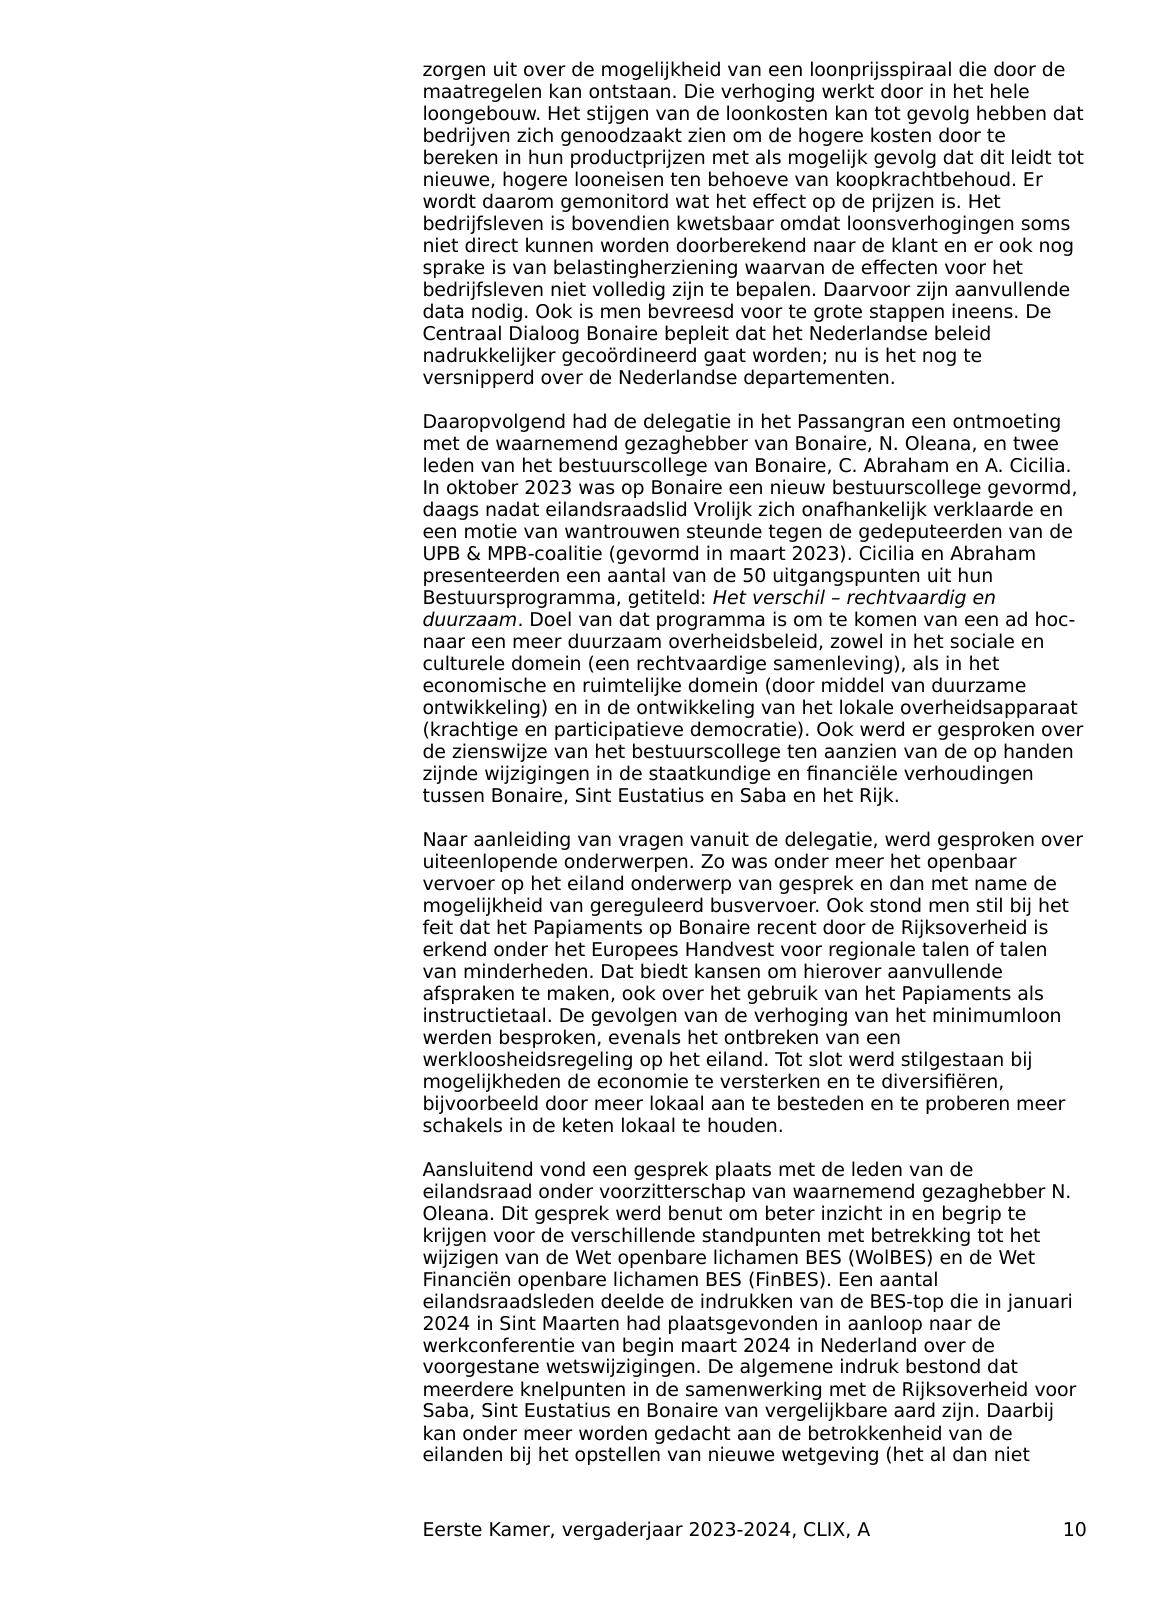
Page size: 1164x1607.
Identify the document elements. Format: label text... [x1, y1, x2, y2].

text Daaropvolgend had de delegatie in het Passangran een ontmoeting met de waarnemend gezaghebber van Bonaire, N. Oleana, en twee leden van het bestuurscollege van Bonaire, C. Abraham en A. Cicilia. In oktober 2023 was op Bonaire een nieuw bestuurscollege gevormd, daags nadat eilandsraadslid Vrolijk zich onafhankelijk verklaarde en een motie van wantrouwen steunde tegen de gedeputeerden van de UPB & MPB-coalitie (gevormd in maart 2023). Cicilia en Abraham presenteerden een aantal van de 50 uitgangspunten uit hun Bestuursprogramma, getiteld: Het verschil – rechtvaardig en duurzaam. Doel van dat programma is om te komen van een ad hoc- naar een meer duurzaam overheidsbeleid, zowel in het sociale en culturele domein (een rechtvaardige samenleving), als in het economische en ruimtelijke domein (door middel van duurzame ontwikkeling) en in de ontwikkeling van het lokale overheidsapparaat (krachtige en participatieve democratie). Ook werd er gesproken over de zienswijze van het bestuurscollege ten aanzien van de op handen zijnde wijzigingen in de staatkundige en financiële verhoudingen tussen Bonaire, Sint Eustatius en Saba en het Rijk. [422, 411, 1087, 807]
text Naar aanleiding van vragen vanuit de delegatie, werd gesproken over uiteenlopende onderwerpen. Zo was onder meer het openbaar vervoer op het eiland onderwerp van gesprek en dan met name de mogelijkheid van gereguleerd busvervoer. Ook stond men stil bij het feit dat het Papiaments op Bonaire recent door de Rijksoverheid is erkend onder het Europees Handvest voor regionale talen of talen van minderheden. Dat biedt kansen om hierover aanvullende afspraken te maken, ook over het gebruik van het Papiaments als instructietaal. De gevolgen van de verhoging van het minimumloon werden besproken, evenals het ontbreken van een werkloosheidsregeling op het eiland. Tot slot werd stilgestaan bij mogelijkheden de economie te versterken en te diversifiëren, bijvoorbeeld door meer lokaal aan te besteden en te proberen meer schakels in de keten lokaal te houden. [422, 829, 1087, 1136]
text zorgen uit over de mogelijkheid van een loonprijsspiraal die door de maatregelen kan ontstaan. Die verhoging werkt door in het hele loongebouw. Het stijgen van de loonkosten kan tot gevolg hebben dat bedrijven zich genoodzaakt zien om de hogere kosten door te bereken in hun productprijzen met als mogelijk gevolg dat dit leidt tot nieuwe, hogere looneisen ten behoeve van koopkrachtbehoud. Er wordt daarom gemonitord wat het effect op de prijzen is. Het bedrijfsleven is bovendien kwetsbaar omdat loonsverhogingen soms niet direct kunnen worden doorberekend naar de klant en er ook nog sprake is van belastingherziening waarvan de effecten voor het bedrijfsleven niet volledig zijn te bepalen. Daarvoor zijn aanvullende data nodig. Ook is men bevreesd voor te grote stappen ineens. De Centraal Dialoog Bonaire bepleit dat het Nederlandse beleid nadrukkelijker gecoördineerd gaat worden; nu is het nog te versnipperd over de Nederlandse departementen. [422, 59, 1087, 389]
text Aansluitend vond een gesprek plaats met de leden van de eilandsraad onder voorzitterschap van waarnemend gezaghebber N. Oleana. Dit gesprek werd benut om beter inzicht in en begrip te krijgen voor de verschillende standpunten met betrekking tot het wijzigen van de Wet openbare lichamen BES (WolBES) en de Wet Financiën openbare lichamen BES (FinBES). Een aantal eilandsraadsleden deelde de indrukken van de BES-top die in januari 2024 in Sint Maarten had plaatsgevonden in aanloop naar de werkconferentie van begin maart 2024 in Nederland over de voorgestane wetswijzigingen. De algemene indruk bestond dat meerdere knelpunten in de samenwerking met de Rijksoverheid voor Saba, Sint Eustatius en Bonaire van vergelijkbare aard zijn. Daarbij kan onder meer worden gedacht aan de betrokkenheid van de eilanden bij het opstellen van nieuwe wetgeving (het al dan niet [422, 1159, 1087, 1466]
